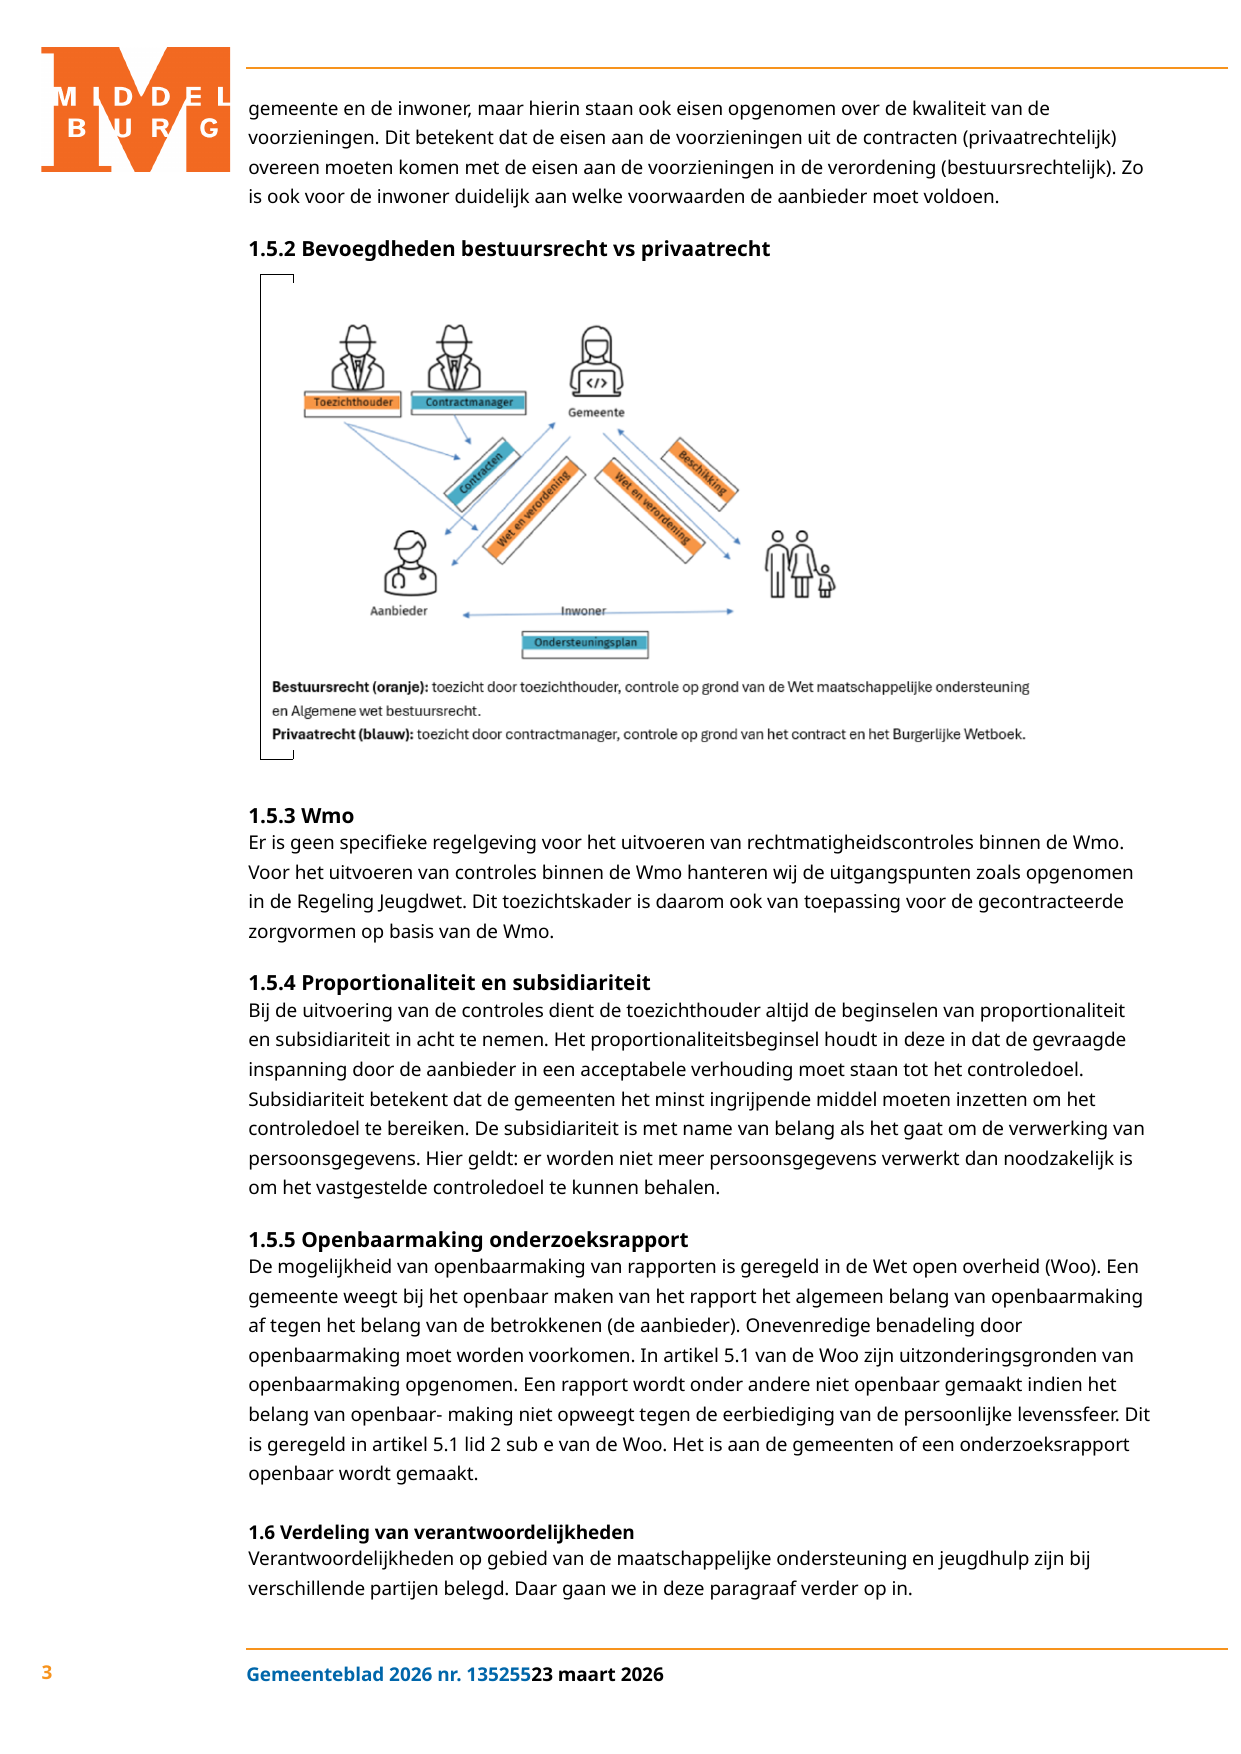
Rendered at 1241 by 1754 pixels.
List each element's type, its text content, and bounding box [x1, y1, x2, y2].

text Verantwoordelijkheden op gebied van de maatschappelijke ondersteuning en jeugdhulp zijn bij verschillende partijen belegd. Daar gaan we in deze paragraaf verder op in. [248, 1545, 1152, 1601]
text De mogelijkheid van openbaarmaking van rapporten is geregeld in de Wet open overheid (Woo). Een gemeente weegt bij het openbaar maken van het rapport het algemeen belang van openbaarmaking af tegen het belang van de betrokkenen (de aanbieder). Onevenredige benadeling door openbaarmaking moet worden voorkomen. In artikel 5.1 van de Woo zijn uitzonderingsgronden van openbaarmaking opgenomen. Een rapport wordt onder andere niet openbaar gemaakt indien het belang van openbaar- making niet opweegt tegen de eerbiediging van de persoonlijke levenssfeer. Dit is geregeld in artikel 5.1 lid 2 sub e van de Woo. Het is aan de gemeenten of een onderzoeksrapport openbaar wordt gemaakt. [248, 1253, 1152, 1486]
text 1.5.2 Bevoegdheden bestuursrecht vs privaatrecht [248, 234, 1152, 262]
picture [41, 47, 231, 172]
text gemeente en de inwoner, maar hierin staan ook eisen opgenomen over de kwaliteit van de voorzieningen. Dit betekent dat de eisen aan de voorzieningen uit de contracten (privaatrechtelijk) overeen moeten komen met de eisen aan de voorzieningen in de verordening (bestuursrechtelijk). Zo is ook voor de inwoner duidelijk aan welke voorwaarden de aanbieder moet voldoen. [248, 95, 1152, 209]
text 1.6 Verdeling van verantwoordelijkheden [248, 1519, 1152, 1545]
text Er is geen specifieke regelgeving voor het uitvoeren van rechtmatigheidscontroles binnen de Wmo. Voor het uitvoeren van controles binnen de Wmo hanteren wij de uitgangspunten zoals opgenomen in de Regeling Jeugdwet. Dit toezichtskader is daarom ook van toepassing voor de gecontracteerde zorgvormen op basis van de Wmo. [248, 829, 1152, 944]
text 1.5.5 Openbaarmaking onderzoeksrapport [248, 1225, 1152, 1253]
text 1.5.4 Proportionaliteit en subsidiariteit [248, 968, 1152, 997]
text 1.5.3 Wmo [248, 801, 1152, 829]
text Bij de uitvoering van de controles dient de toezichthouder altijd de beginselen van proportionaliteit en subsidiariteit in acht te nemen. Het proportionaliteitsbeginsel houdt in deze in dat de gevraagde inspanning door de aanbieder in een acceptabele verhouding moet staan tot het controledoel. Subsidiariteit betekent dat de gemeenten het minst ingrijpende middel moeten inzetten om het controledoel te bereiken. De subsidiariteit is met name van belang als het gaat om de verwerking van persoonsgegevens. Hier geldt: er worden niet meer persoonsgegevens verwerkt dan noodzakelijk is om het vastgestelde controledoel te kunnen behalen. [248, 997, 1152, 1200]
picture [268, 283, 1037, 750]
